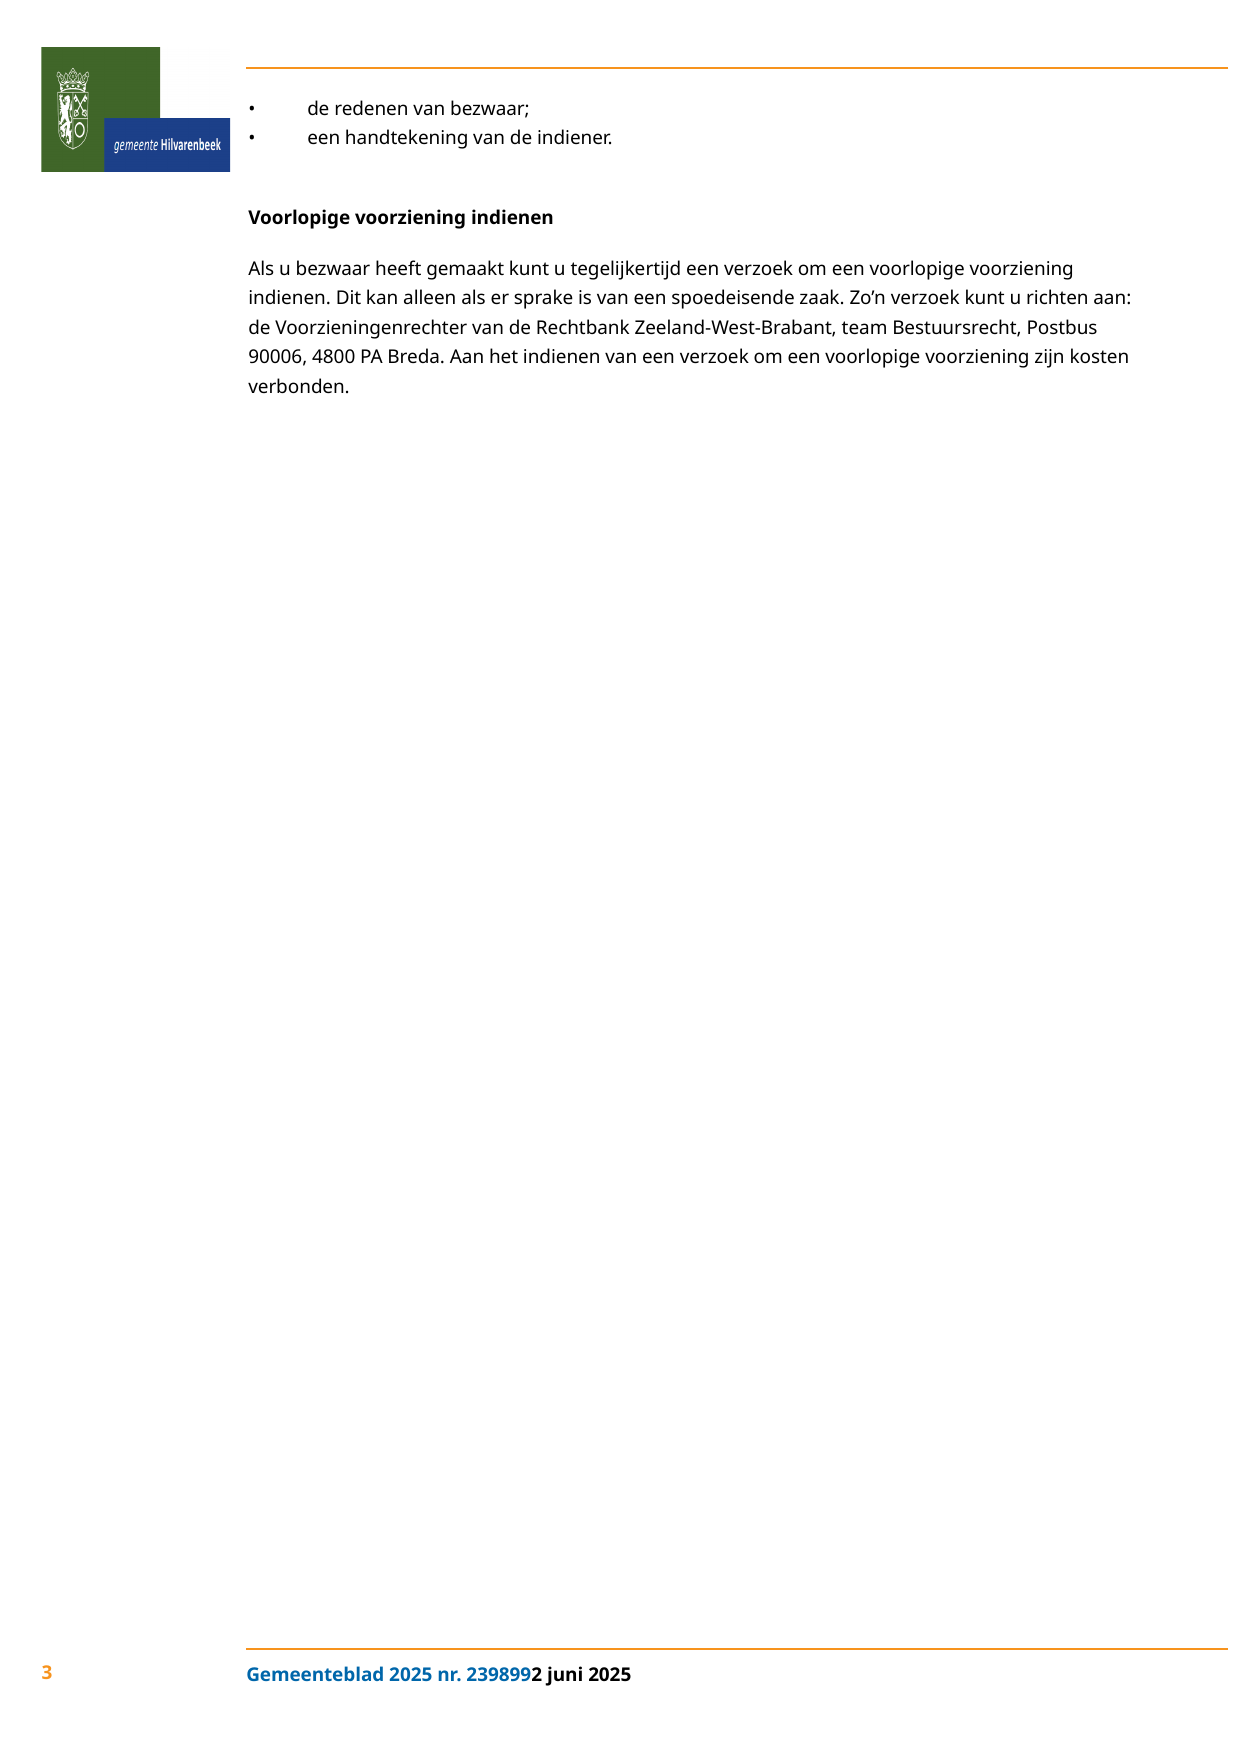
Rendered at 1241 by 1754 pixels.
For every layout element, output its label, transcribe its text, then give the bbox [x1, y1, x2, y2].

list een handtekening van de indiener. [248, 124, 1152, 150]
picture [41, 47, 231, 172]
text Als u bezwaar heeft gemaakt kunt u tegelijkertijd een verzoek om een voorlopige voorziening indienen. Dit kan alleen als er sprake is van een spoedeisende zaak. Zo’n verzoek kunt u richten aan: de Voorzieningenrechter van de Rechtbank Zeeland-West-Brabant, team Bestuursrecht, Postbus 90006, 4800 PA Breda. Aan het indienen van een verzoek om een voorlopige voorziening zijn kosten verbonden. [248, 255, 1152, 399]
list de redenen van bezwaar; [248, 95, 1152, 121]
text Voorlopige voorziening indienen [248, 204, 1152, 230]
